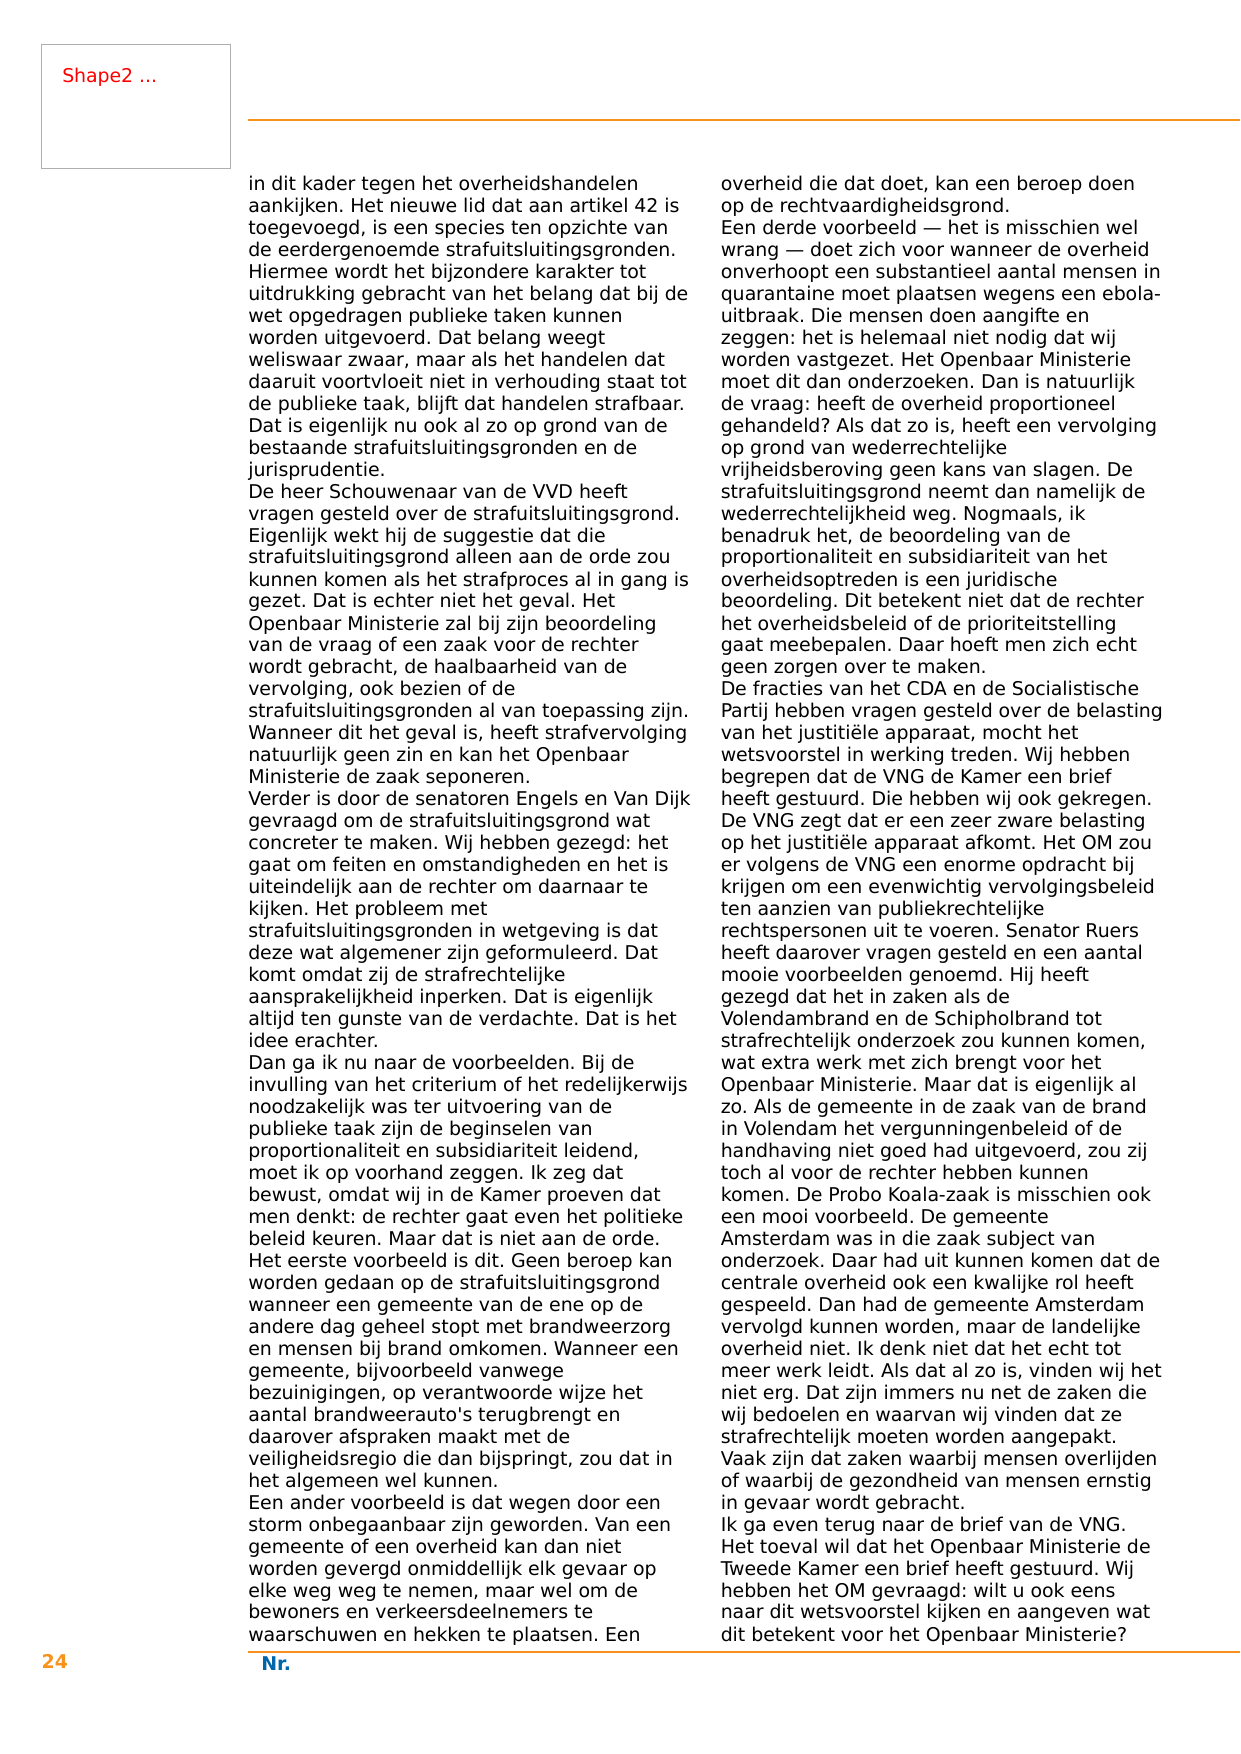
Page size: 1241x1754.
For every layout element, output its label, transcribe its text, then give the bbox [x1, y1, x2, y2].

text De fracties van het CDA en de Socialistische Partij hebben vragen gesteld over de belasting van het justitiële apparaat, mocht het wetsvoorstel in werking treden. Wij hebben begrepen dat de VNG de Kamer een brief heeft gestuurd. Die hebben wij ook gekregen. De VNG zegt dat er een zeer zware belasting op het justitiële apparaat afkomt. Het OM zou er volgens de VNG een enorme opdracht bij krijgen om een evenwichtig vervolgingsbeleid ten aanzien van publiekrechtelijke rechtspersonen uit te voeren. Senator Ruers heeft daarover vragen gesteld en een aantal mooie voorbeelden genoemd. Hij heeft gezegd dat het in zaken als de Volendambrand en de Schipholbrand tot strafrechtelijk onderzoek zou kunnen komen, wat extra werk met zich brengt voor het Openbaar Ministerie. Maar dat is eigenlijk al zo. Als de gemeente in de zaak van de brand in Volendam het vergunningenbeleid of de handhaving niet goed had uitgevoerd, zou zij toch al voor de rechter hebben kunnen komen. De Probo Koala-zaak is misschien ook een mooi voorbeeld. De gemeente Amsterdam was in die zaak subject van onderzoek. Daar had uit kunnen komen dat de centrale overheid ook een kwalijke rol heeft gespeeld. Dan had de gemeente Amsterdam vervolgd kunnen worden, maar de landelijke overheid niet. Ik denk niet dat het echt tot meer werk leidt. Als dat al zo is, vinden wij het niet erg. Dat zijn immers nu net de zaken die wij bedoelen en waarvan wij vinden dat ze strafrechtelijk moeten worden aangepakt. Vaak zijn dat zaken waarbij mensen overlijden of waarbij de gezondheid van mensen ernstig in gevaar wordt gebracht. [721, 678, 1163, 1513]
text Verder is door de senatoren Engels en Van Dijk gevraagd om de strafuitsluitingsgrond wat concreter te maken. Wij hebben gezegd: het gaat om feiten en omstandigheden en het is uiteindelijk aan de rechter om daarnaar te kijken. Het probleem met strafuitsluitingsgronden in wetgeving is dat deze wat algemener zijn geformuleerd. Dat komt omdat zij de strafrechtelijke aansprakelijkheid inperken. Dat is eigenlijk altijd ten gunste van de verdachte. Dat is het idee erachter. [248, 788, 691, 1052]
text overheid die dat doet, kan een beroep doen op de rechtvaardigheidsgrond. [721, 173, 1163, 217]
text Een ander voorbeeld is dat wegen door een storm onbegaanbaar zijn geworden. Van een gemeente of een overheid kan dan niet worden gevergd onmiddellijk elk gevaar op elke weg weg te nemen, maar wel om de bewoners en verkeersdeelnemers te waarschuwen en hekken te plaatsen. Een [248, 1492, 691, 1645]
text Ik ga even terug naar de brief van de VNG. Het toeval wil dat het Openbaar Ministerie de Tweede Kamer een brief heeft gestuurd. Wij hebben het OM gevraagd: wilt u ook eens naar dit wetsvoorstel kijken en aangeven wat dit betekent voor het Openbaar Ministerie? [721, 1513, 1163, 1645]
text Dan ga ik nu naar de voorbeelden. Bij de invulling van het criterium of het redelijkerwijs noodzakelijk was ter uitvoering van de publieke taak zijn de beginselen van proportionaliteit en subsidiariteit leidend, moet ik op voorhand zeggen. Ik zeg dat bewust, omdat wij in de Kamer proeven dat men denkt: de rechter gaat even het politieke beleid keuren. Maar dat is niet aan de orde. Het eerste voorbeeld is dit. Geen beroep kan worden gedaan op de strafuitsluitingsgrond wanneer een gemeente van de ene op de andere dag geheel stopt met brandweerzorg en mensen bij brand omkomen. Wanneer een gemeente, bijvoorbeeld vanwege bezuinigingen, op verantwoorde wijze het aantal brandweerauto's terugbrengt en daarover afspraken maakt met de veiligheidsregio die dan bijspringt, zou dat in het algemeen wel kunnen. [248, 1052, 691, 1492]
text in dit kader tegen het overheidshandelen aankijken. Het nieuwe lid dat aan artikel 42 is toegevoegd, is een species ten opzichte van de eerdergenoemde strafuitsluitingsgronden. Hiermee wordt het bijzondere karakter tot uitdrukking gebracht van het belang dat bij de wet opgedragen publieke taken kunnen worden uitgevoerd. Dat belang weegt weliswaar zwaar, maar als het handelen dat daaruit voortvloeit niet in verhouding staat tot de publieke taak, blijft dat handelen strafbaar. Dat is eigenlijk nu ook al zo op grond van de bestaande strafuitsluitingsgronden en de jurisprudentie. [248, 173, 691, 481]
text De heer Schouwenaar van de VVD heeft vragen gesteld over de strafuitsluitingsgrond. Eigenlijk wekt hij de suggestie dat die strafuitsluitingsgrond alleen aan de orde zou kunnen komen als het strafproces al in gang is gezet. Dat is echter niet het geval. Het Openbaar Ministerie zal bij zijn beoordeling van de vraag of een zaak voor de rechter wordt gebracht, de haalbaarheid van de vervolging, ook bezien of de strafuitsluitingsgronden al van toepassing zijn. Wanneer dit het geval is, heeft strafvervolging natuurlijk geen zin en kan het Openbaar Ministerie de zaak seponeren. [248, 481, 691, 788]
text Een derde voorbeeld — het is misschien wel wrang — doet zich voor wanneer de overheid onverhoopt een substantieel aantal mensen in quarantaine moet plaatsen wegens een ebola-uitbraak. Die mensen doen aangifte en zeggen: het is helemaal niet nodig dat wij worden vastgezet. Het Openbaar Ministerie moet dit dan onderzoeken. Dan is natuurlijk de vraag: heeft de overheid proportioneel gehandeld? Als dat zo is, heeft een vervolging op grond van wederrechtelijke vrijheidsberoving geen kans van slagen. De strafuitsluitingsgrond neemt dan namelijk de wederrechtelijkheid weg. Nogmaals, ik benadruk het, de beoordeling van de proportionaliteit en subsidiariteit van het overheidsoptreden is een juridische beoordeling. Dit betekent niet dat de rechter het overheidsbeleid of de prioriteitstelling gaat meebepalen. Daar hoeft men zich echt geen zorgen over te maken. [721, 217, 1163, 678]
